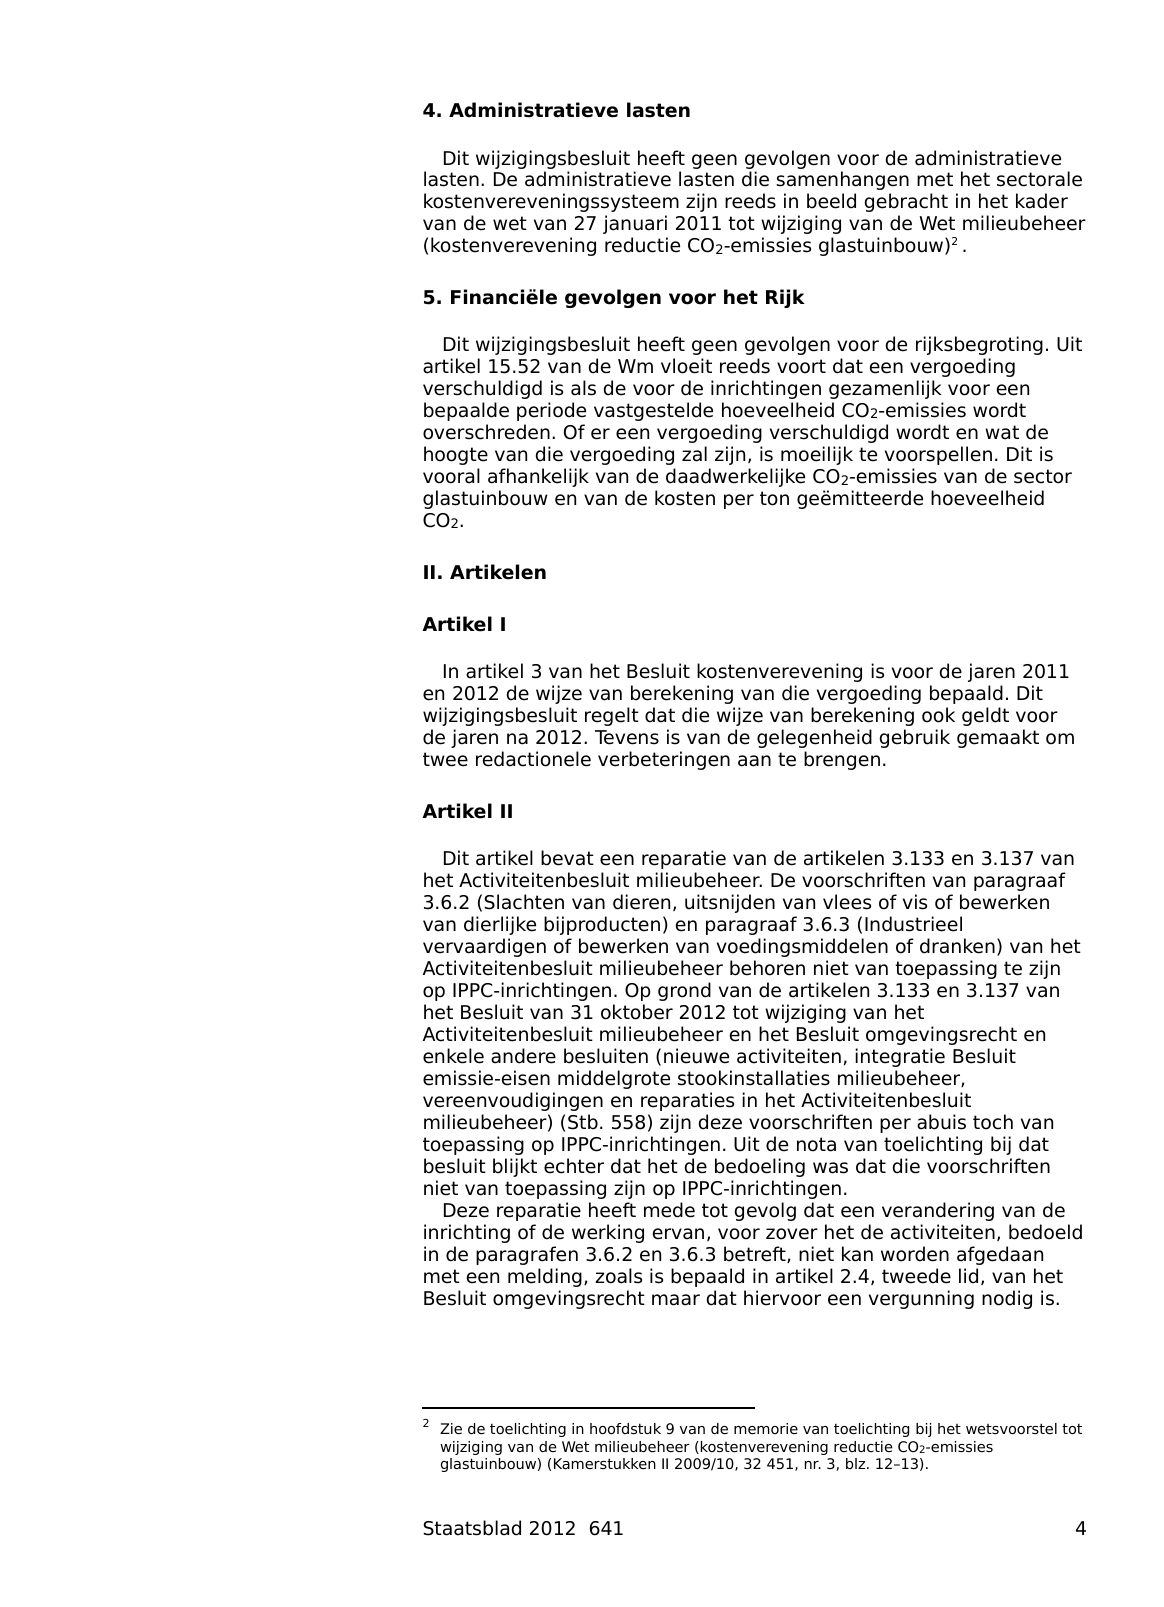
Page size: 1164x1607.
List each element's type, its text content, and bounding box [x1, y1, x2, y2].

text Deze reparatie heeft mede tot gevolg dat een verandering van de inrichting of de werking ervan, voor zover het de activiteiten, bedoeld in de paragrafen 3.6.2 en 3.6.3 betreft, niet kan worden afgedaan met een melding, zoals is bepaald in artikel 2.4, tweede lid, van het Besluit omgevingsrecht maar dat hiervoor een vergunning nodig is. [422, 1199, 1087, 1309]
subtitle Artikel I [422, 614, 1087, 636]
subtitle 5. Financiële gevolgen voor het Rijk [422, 287, 1087, 309]
subtitle Artikel II [422, 801, 1087, 823]
text In artikel 3 van het Besluit kostenverevening is voor de jaren 2011 en 2012 de wijze van berekening van die vergoeding bepaald. Dit wijzigingsbesluit regelt dat die wijze van berekening ook geldt voor de jaren na 2012. Tevens is van de gelegenheid gebruik gemaakt om twee redactionele verbeteringen aan te brengen. [422, 661, 1087, 771]
subtitle 4. Administratieve lasten [422, 100, 1087, 122]
text Dit artikel bevat een reparatie van de artikelen 3.133 en 3.137 van het Activiteitenbesluit milieubeheer. De voorschriften van paragraaf 3.6.2 (Slachten van dieren, uitsnijden van vlees of vis of bewerken van dierlijke bijproducten) en paragraaf 3.6.3 (Industrieel vervaardigen of bewerken van voedingsmiddelen of dranken) van het Activiteitenbesluit milieubeheer behoren niet van toepassing te zijn op IPPC-inrichtingen. Op grond van de artikelen 3.133 en 3.137 van het Besluit van 31 oktober 2012 tot wijziging van het Activiteitenbesluit milieubeheer en het Besluit omgevingsrecht en enkele andere besluiten (nieuwe activiteiten, integratie Besluit emissie-eisen middelgrote stookinstallaties milieubeheer, vereenvoudigingen en reparaties in het Activiteitenbesluit milieubeheer) (Stb. 558) zijn deze voorschriften per abuis toch van toepassing op IPPC-inrichtingen. Uit de nota van toelichting bij dat besluit blijkt echter dat het de bedoeling was dat die voorschriften niet van toepassing zijn op IPPC-inrichtingen. [422, 848, 1087, 1199]
text Zie de toelichting in hoofdstuk 9 van de memorie van toelichting bij het wetsvoorstel tot wijziging van de Wet milieubeheer (kostenverevening reductie CO2-emissies glastuinbouw) (Kamerstukken II 2009/10, 32 451, nr. 3, blz. 12–13). [422, 1417, 1087, 1473]
text Dit wijzigingsbesluit heeft geen gevolgen voor de administratieve lasten. De administratieve lasten die samenhangen met het sectorale kostenvereveningssysteem zijn reeds in beeld gebracht in het kader van de wet van 27 januari 2011 tot wijziging van de Wet milieubeheer (kostenverevening reductie CO2-emissies glastuinbouw). [422, 147, 1087, 257]
text Dit wijzigingsbesluit heeft geen gevolgen voor de rijksbegroting. Uit artikel 15.52 van de Wm vloeit reeds voort dat een vergoeding verschuldigd is als de voor de inrichtingen gezamenlijk voor een bepaalde periode vastgestelde hoeveelheid CO2-emissies wordt overschreden. Of er een vergoeding verschuldigd wordt en wat de hoogte van die vergoeding zal zijn, is moeilijk te voorspellen. Dit is vooral afhankelijk van de daadwerkelijke CO2-emissies van de sector glastuinbouw en van de kosten per ton geëmitteerde hoeveelheid CO2. [422, 334, 1087, 532]
subtitle II. Artikelen [422, 562, 1087, 584]
